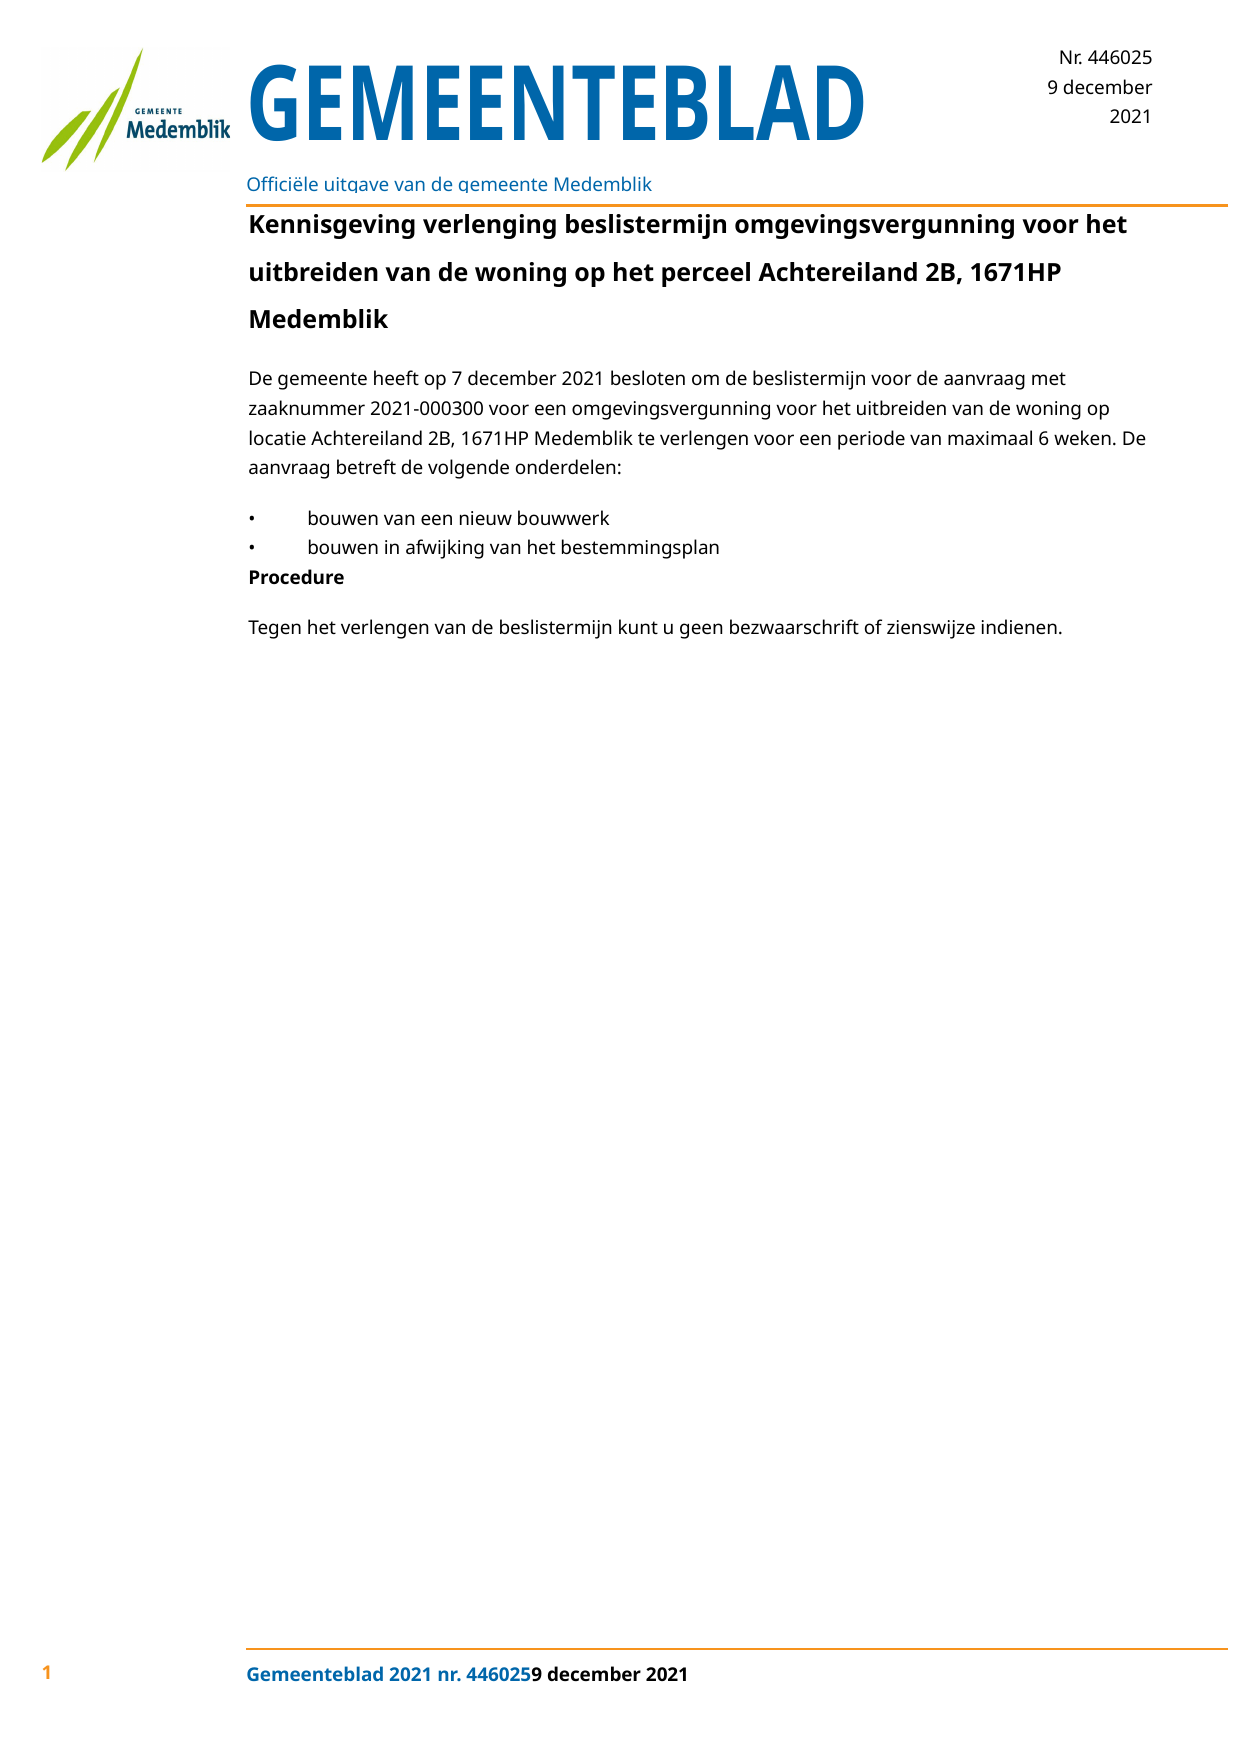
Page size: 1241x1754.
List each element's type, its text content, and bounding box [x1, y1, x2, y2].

text De gemeente heeft op 7 december 2021 besloten om de beslistermijn voor de aanvraag met zaaknummer 2021-000300 voor een omgevingsvergunning voor het uitbreiden van de woning op locatie Achtereiland 2B, 1671HP Medemblik te verlengen voor een periode van maximaal 6 weken. De aanvraag betreft de volgende onderdelen: [248, 366, 1152, 480]
list bouwen van een nieuw bouwwerk [248, 505, 1152, 530]
text Tegen het verlengen van de beslistermijn kunt u geen bezwaarschrift of zienswijze indienen. [248, 614, 1152, 640]
text Kennisgeving verlenging beslistermijn omgevingsvergunning voor het uitbreiden van de woning op het perceel Achtereiland 2B, 1671HP Medemblik [248, 207, 1152, 336]
list bouwen in afwijking van het bestemmingsplan [248, 534, 1152, 560]
picture [41, 47, 231, 172]
text Procedure [248, 564, 1152, 589]
